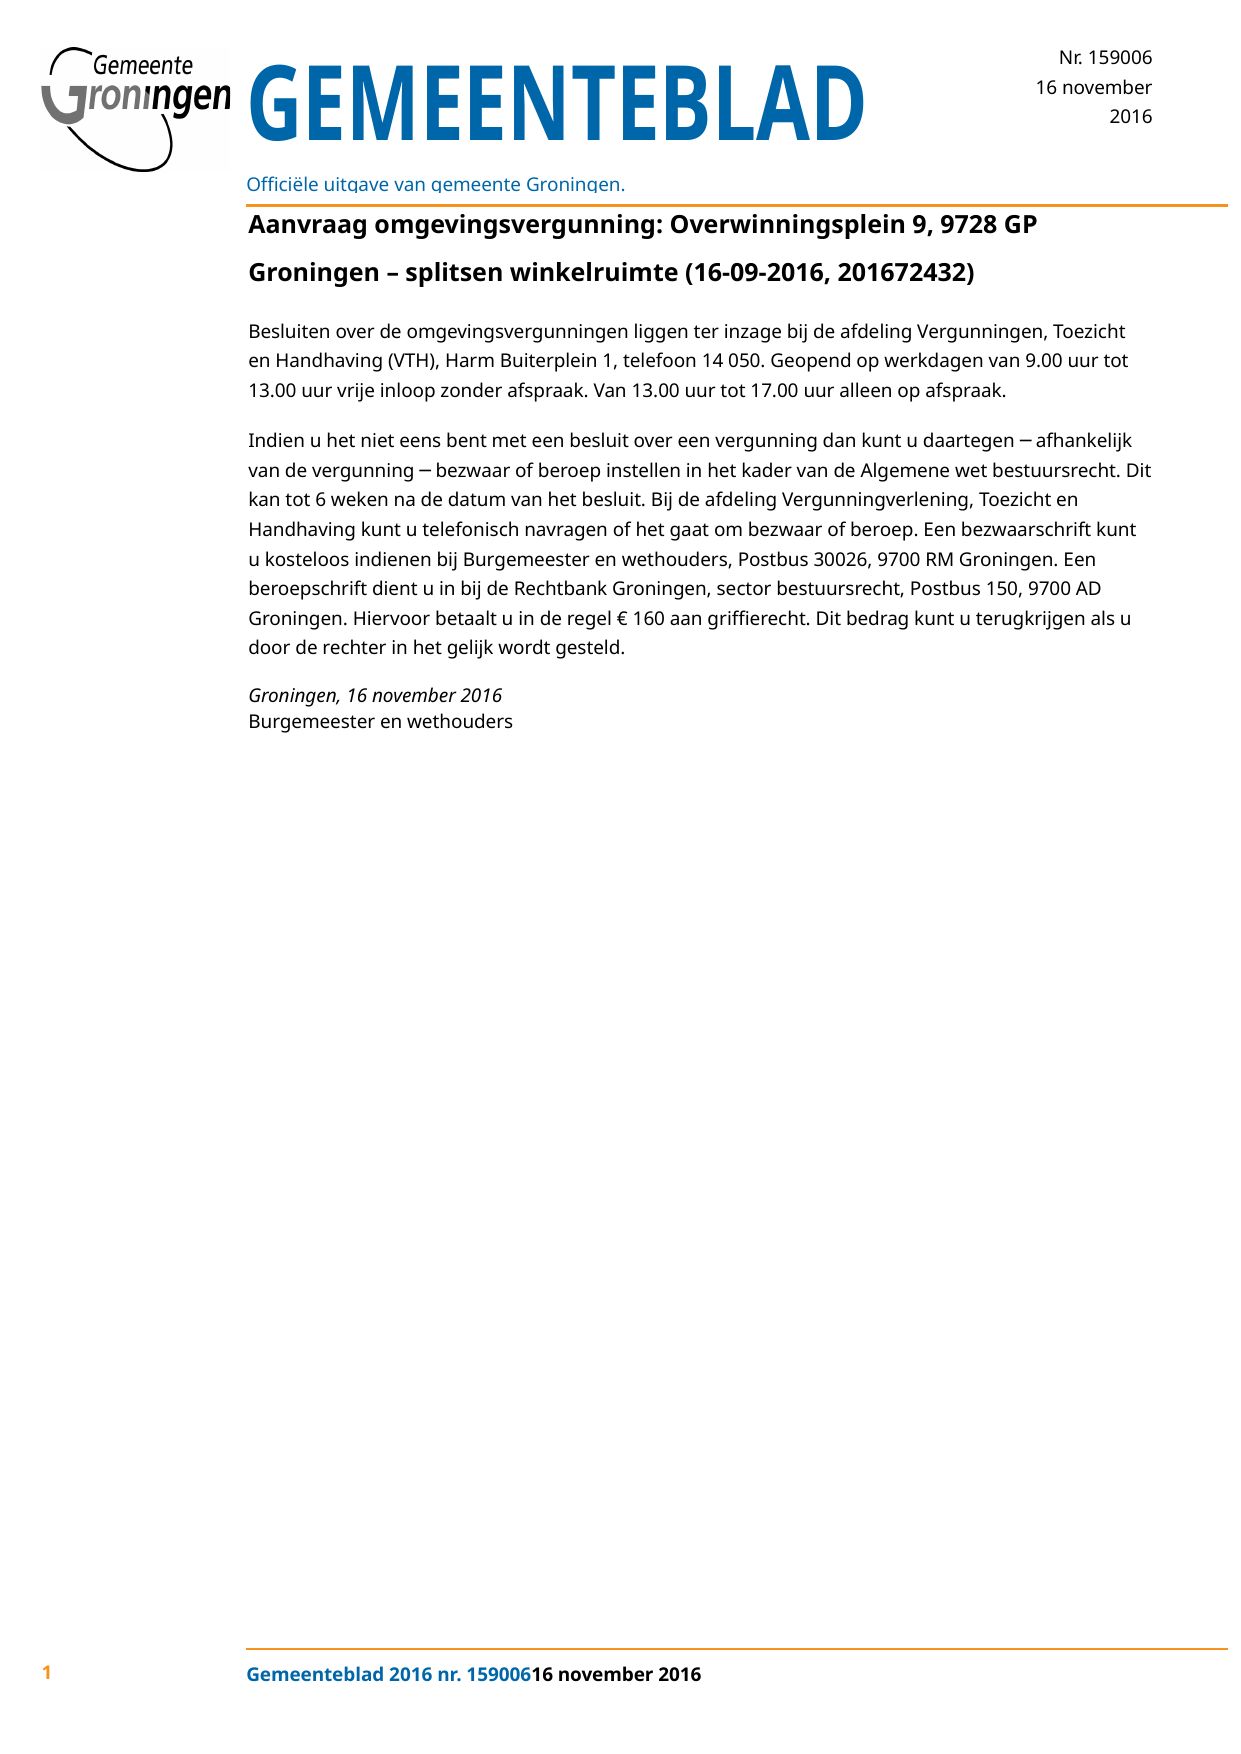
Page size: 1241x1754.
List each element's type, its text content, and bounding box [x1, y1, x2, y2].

text Besluiten over de omgevingsvergunningen liggen ter inzage bij de afdeling Vergunningen, Toezicht en Handhaving (VTH), Harm Buiterplein 1, telefoon 14 050. Geopend op werkdagen van 9.00 uur tot 13.00 uur vrije inloop zonder afspraak. Van 13.00 uur tot 17.00 uur alleen op afspraak. [248, 318, 1152, 403]
picture [41, 47, 231, 172]
text Aanvraag omgevingsvergunning: Overwinningsplein 9, 9728 GP Groningen – splitsen winkelruimte (16-09-2016, 201672432) [248, 207, 1152, 288]
text Groningen, 16 november 2016 [248, 682, 1152, 708]
text Burgemeester en wethouders [248, 708, 1152, 734]
text Indien u het niet eens bent met een besluit over een vergunning dan kunt u daartegen ─ afhankelijk van de vergunning ─ bezwaar of beroep instellen in het kader van de Algemene wet bestuursrecht. Dit kan tot 6 weken na de datum van het besluit. Bij de afdeling Vergunningverlening, Toezicht en Handhaving kunt u telefonisch navragen of het gaat om bezwaar of beroep. Een bezwaarschrift kunt u kosteloos indienen bij Burgemeester en wethouders, Postbus 30026, 9700 RM Groningen. Een beroepschrift dient u in bij de Rechtbank Groningen, sector bestuursrecht, Postbus 150, 9700 AD Groningen. Hiervoor betaalt u in de regel € 160 aan griffierecht. Dit bedrag kunt u terugkrijgen als u door de rechter in het gelijk wordt gesteld. [248, 427, 1152, 660]
